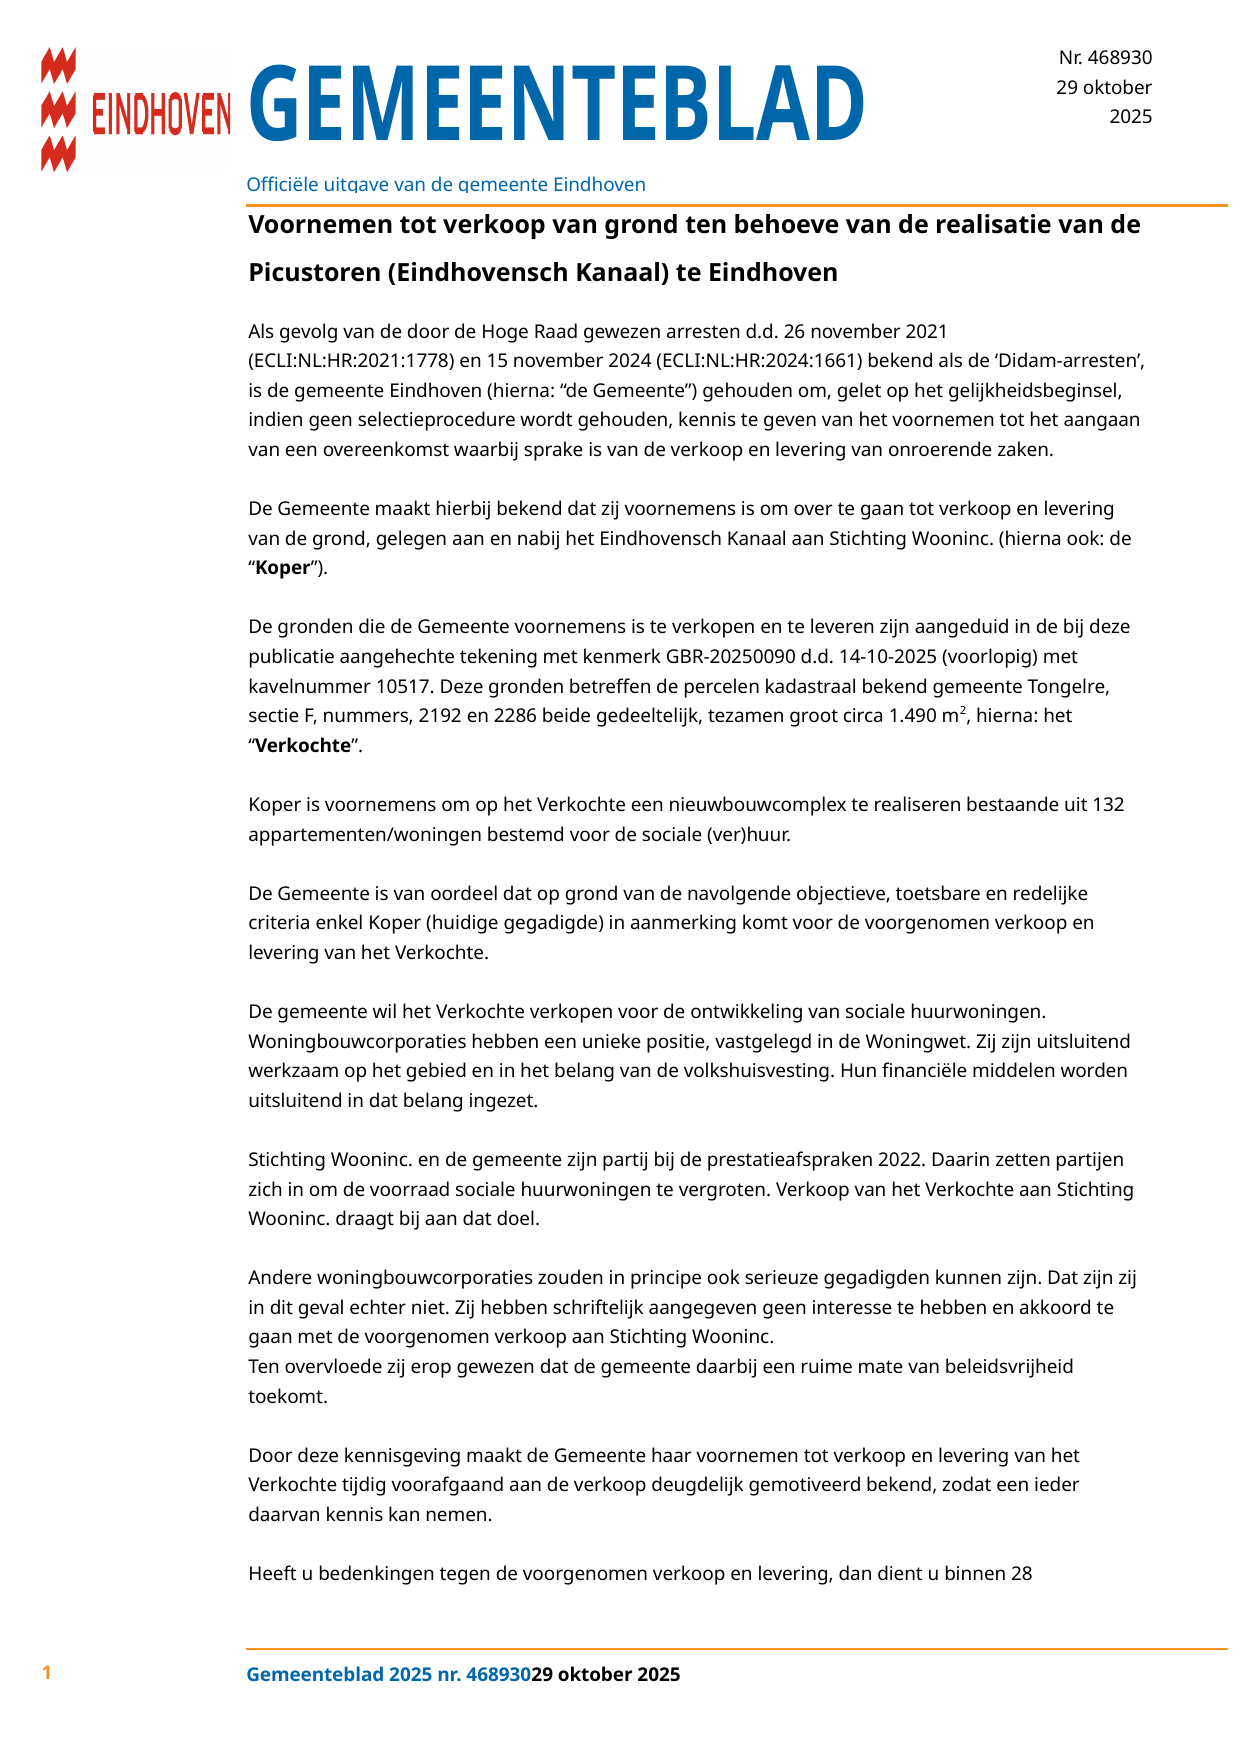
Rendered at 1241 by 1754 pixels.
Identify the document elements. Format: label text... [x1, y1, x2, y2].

text De gronden die de Gemeente voornemens is te verkopen en te leveren zijn aangeduid in de bij deze publicatie aangehechte tekening met kenmerk GBR-20250090 d.d. 14-10-2025 (voorlopig) met kavelnummer 10517. Deze gronden betreffen de percelen kadastraal bekend gemeente Tongelre, sectie F, nummers, 2192 en 2286 beide gedeeltelijk, tezamen groot circa 1.490 m2, hierna: het “Verkochte”. [248, 614, 1152, 758]
text Als gevolg van de door de Hoge Raad gewezen arresten d.d. 26 november 2021 (ECLI:NL:HR:2021:1778) en 15 november 2024 (ECLI:NL:HR:2024:1661) bekend als de ‘Didam-arresten’, is de gemeente Eindhoven (hierna: “de Gemeente”) gehouden om, gelet op het gelijkheidsbeginsel, indien geen selectieprocedure wordt gehouden, kennis te geven van het voornemen tot het aangaan van een overeenkomst waarbij sprake is van de verkoop en levering van onroerende zaken. [248, 318, 1152, 462]
text Ten overvloede zij erop gewezen dat de gemeente daarbij een ruime mate van beleidsvrijheid toekomt. [248, 1353, 1152, 1409]
picture [41, 47, 231, 172]
text Koper is voornemens om op het Verkochte een nieuwbouwcomplex te realiseren bestaande uit 132 appartementen/woningen bestemd voor de sociale (ver)huur. [248, 791, 1152, 847]
text Heeft u bedenkingen tegen de voorgenomen verkoop en levering, dan dient u binnen 28 [248, 1560, 1152, 1586]
text Voornemen tot verkoop van grond ten behoeve van de realisatie van de Picustoren (Eindhovensch Kanaal) te Eindhoven [248, 207, 1152, 288]
text Door deze kennisgeving maakt de Gemeente haar voornemen tot verkoop en levering van het Verkochte tijdig voorafgaand aan de verkoop deugdelijk gemotiveerd bekend, zodat een ieder daarvan kennis kan nemen. [248, 1442, 1152, 1527]
text Andere woningbouwcorporaties zouden in principe ook serieuze gegadigden kunnen zijn. Dat zijn zij in dit geval echter niet. Zij hebben schriftelijk aangegeven geen interesse te hebben en akkoord te gaan met de voorgenomen verkoop aan Stichting Wooninc. [248, 1264, 1152, 1349]
text De Gemeente maakt hierbij bekend dat zij voornemens is om over te gaan tot verkoop en levering van de grond, gelegen aan en nabij het Eindhovensch Kanaal aan Stichting Wooninc. (hierna ook: de “Koper”). [248, 495, 1152, 580]
text De gemeente wil het Verkochte verkopen voor de ontwikkeling van sociale huurwoningen. Woningbouwcorporaties hebben een unieke positie, vastgelegd in de Woningwet. Zij zijn uitsluitend werkzaam op het gebied en in het belang van de volkshuisvesting. Hun financiële middelen worden uitsluitend in dat belang ingezet. [248, 998, 1152, 1113]
text Stichting Wooninc. en de gemeente zijn partij bij de prestatieafspraken 2022. Daarin zetten partijen zich in om de voorraad sociale huurwoningen te vergroten. Verkoop van het Verkochte aan Stichting Wooninc. draagt bij aan dat doel. [248, 1146, 1152, 1231]
text De Gemeente is van oordeel dat op grond van de navolgende objectieve, toetsbare en redelijke criteria enkel Koper (huidige gegadigde) in aanmerking komt voor de voorgenomen verkoop en levering van het Verkochte. [248, 880, 1152, 965]
